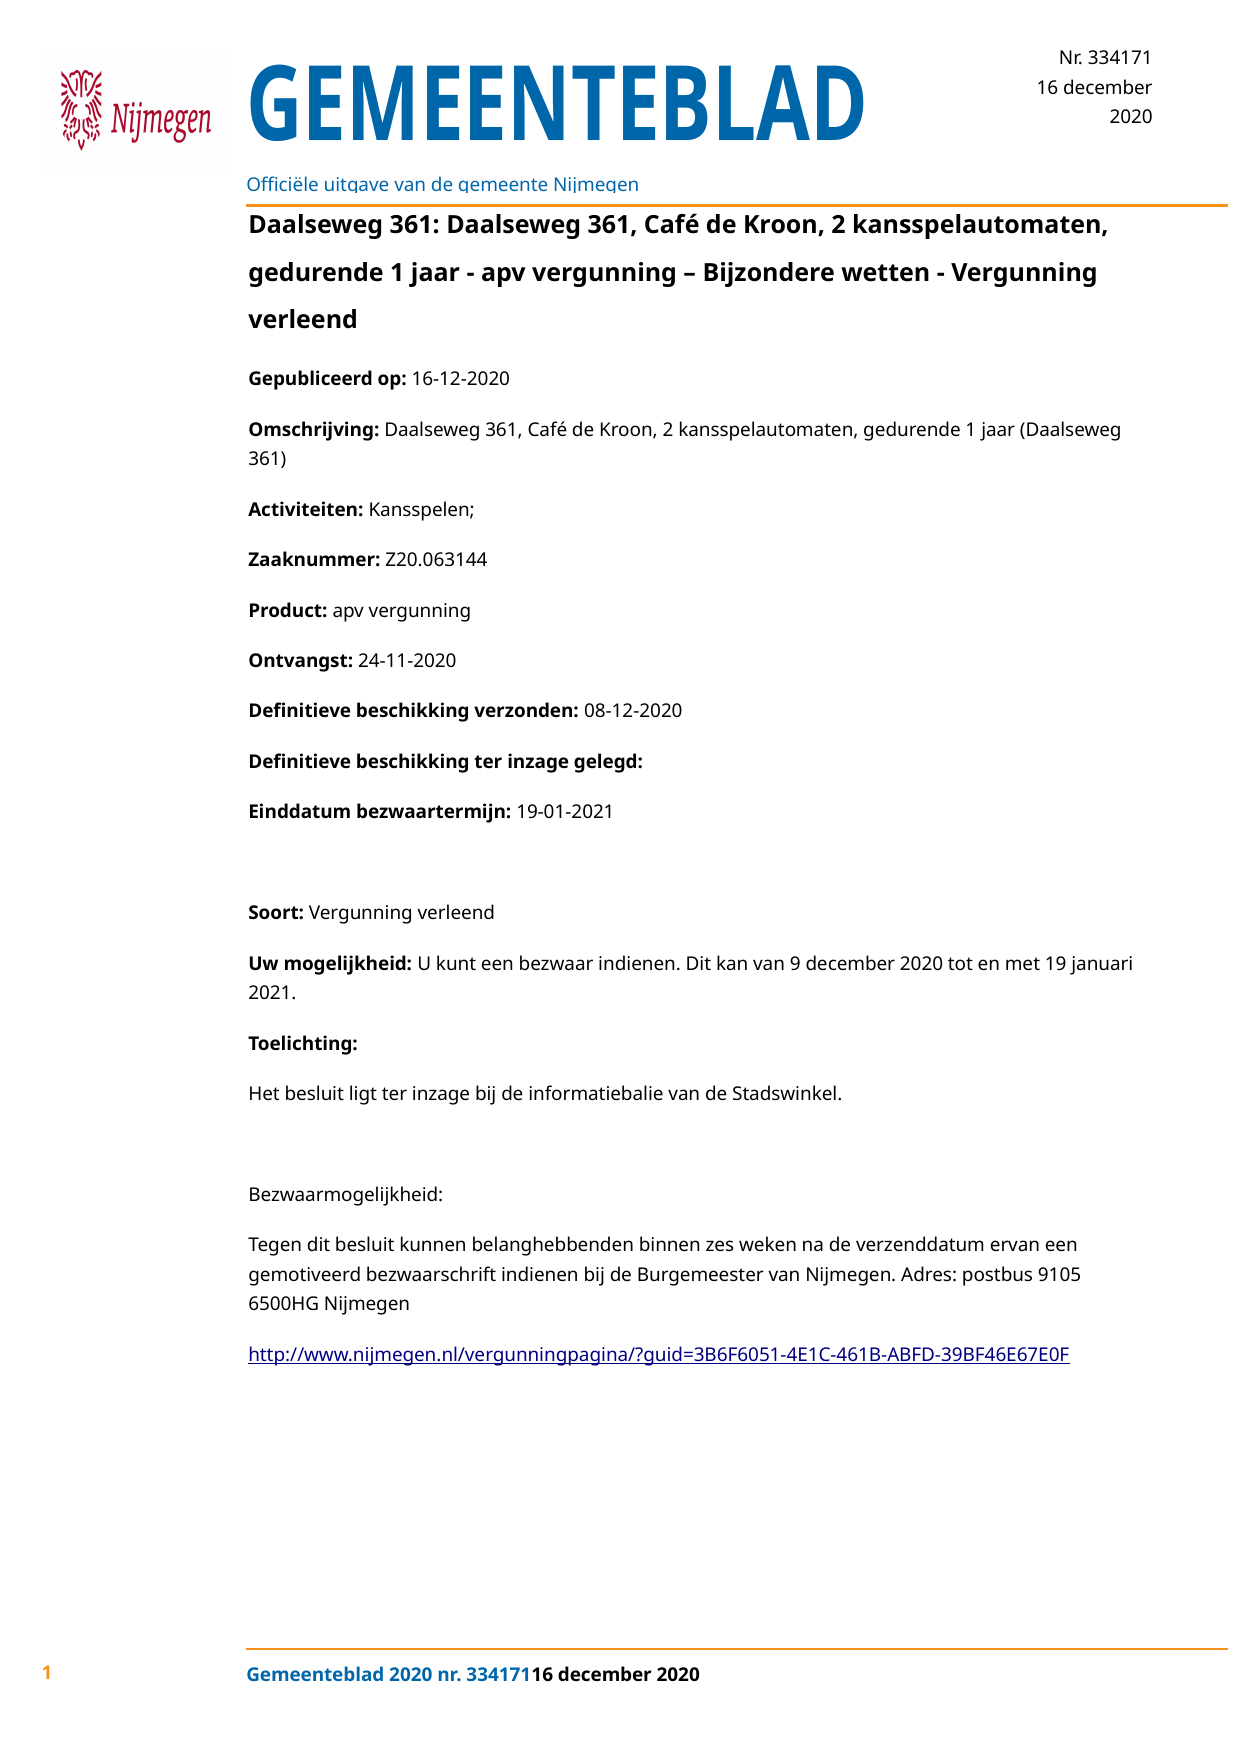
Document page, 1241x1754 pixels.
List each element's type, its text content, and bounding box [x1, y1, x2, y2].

text Toelichting: [248, 1030, 1152, 1055]
text Einddatum bezwaartermijn: 19-01-2021 [248, 798, 1152, 824]
text Daalseweg 361: Daalseweg 361, Café de Kroon, 2 kansspelautomaten, gedurende 1 jaar - apv vergunning – Bijzondere wetten - Vergunning verleend [248, 207, 1152, 336]
text http://www.nijmegen.nl/vergunningpagina/?guid=3B6F6051-4E1C-461B-ABFD-39BF46E67E0F [248, 1341, 1152, 1367]
text Bezwaarmogelijkheid: [248, 1181, 1152, 1207]
text Definitieve beschikking ter inzage gelegd: [248, 748, 1152, 774]
text Ontvangst: 24-11-2020 [248, 647, 1152, 673]
text Definitieve beschikking verzonden: 08-12-2020 [248, 698, 1152, 723]
text Soort: Vergunning verleend [248, 899, 1152, 925]
text Activiteiten: Kansspelen; [248, 496, 1152, 522]
text Uw mogelijkheid: U kunt een bezwaar indienen. Dit kan van 9 december 2020 tot en met 19 januari 2021. [248, 950, 1152, 1005]
text Gepubliceerd op: 16-12-2020 [248, 366, 1152, 391]
text Het besluit ligt ter inzage bij de informatiebalie van de Stadswinkel. [248, 1080, 1152, 1106]
text Tegen dit besluit kunnen belanghebbenden binnen zes weken na de verzenddatum ervan een gemotiveerd bezwaarschrift indienen bij de Burgemeester van Nijmegen. Adres: postbus 9105 6500HG Nijmegen [248, 1231, 1152, 1316]
text Product: apv vergunning [248, 597, 1152, 622]
text Omschrijving: Daalseweg 361, Café de Kroon, 2 kansspelautomaten, gedurende 1 jaar (Daalseweg 361) [248, 416, 1152, 471]
text Zaaknummer: Z20.063144 [248, 546, 1152, 572]
picture [41, 47, 231, 172]
